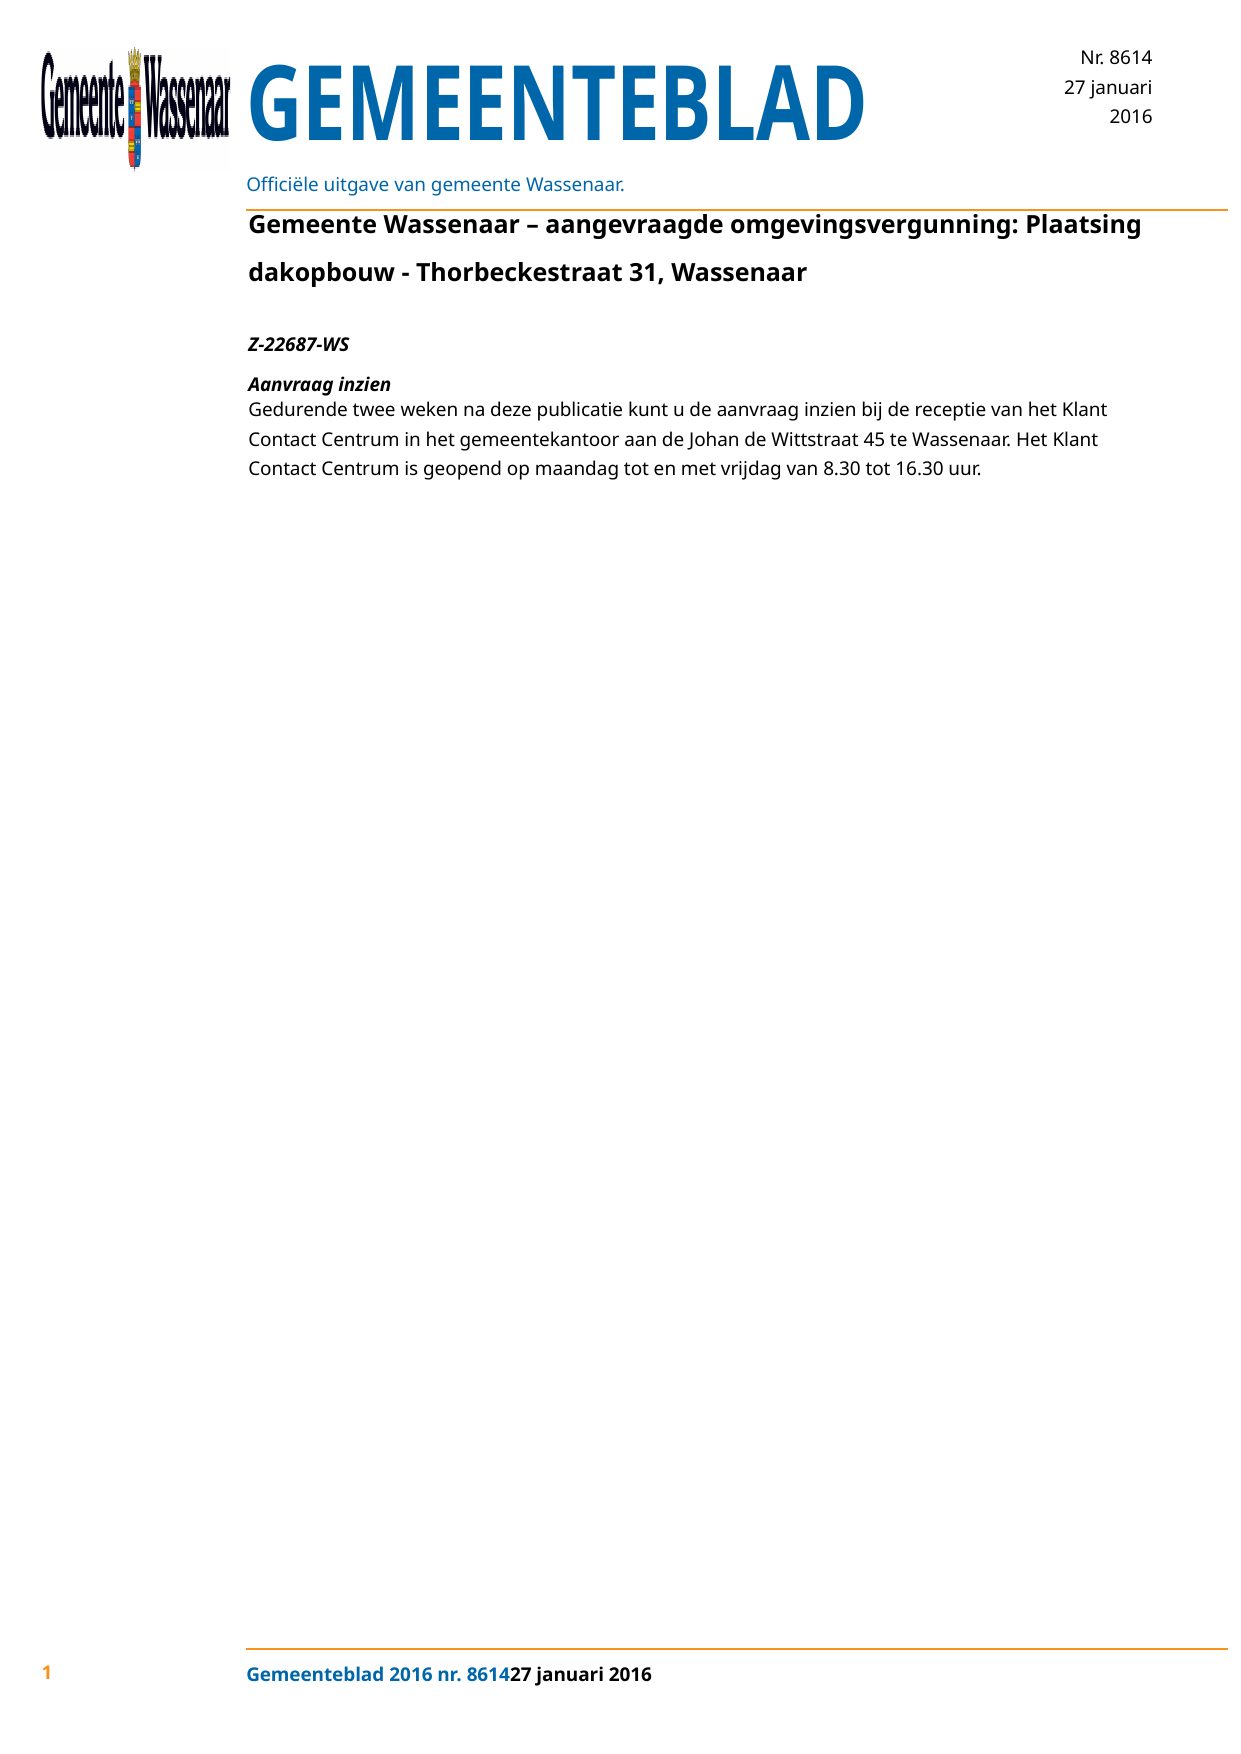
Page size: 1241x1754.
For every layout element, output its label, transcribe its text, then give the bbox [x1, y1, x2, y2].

picture [41, 47, 231, 172]
text Gemeente Wassenaar – aangevraagde omgevingsvergunning: Plaatsing dakopbouw - Thorbeckestraat 31, Wassenaar [248, 211, 1152, 288]
text Aanvraag inzien [248, 371, 1152, 396]
text Z-22687-WS [248, 331, 1152, 357]
text Gedurende twee weken na deze publicatie kunt u de aanvraag inzien bij de receptie van het Klant Contact Centrum in het gemeentekantoor aan de Johan de Wittstraat 45 te Wassenaar. Het Klant Contact Centrum is geopend op maandag tot en met vrijdag van 8.30 tot 16.30 uur. [248, 396, 1152, 481]
